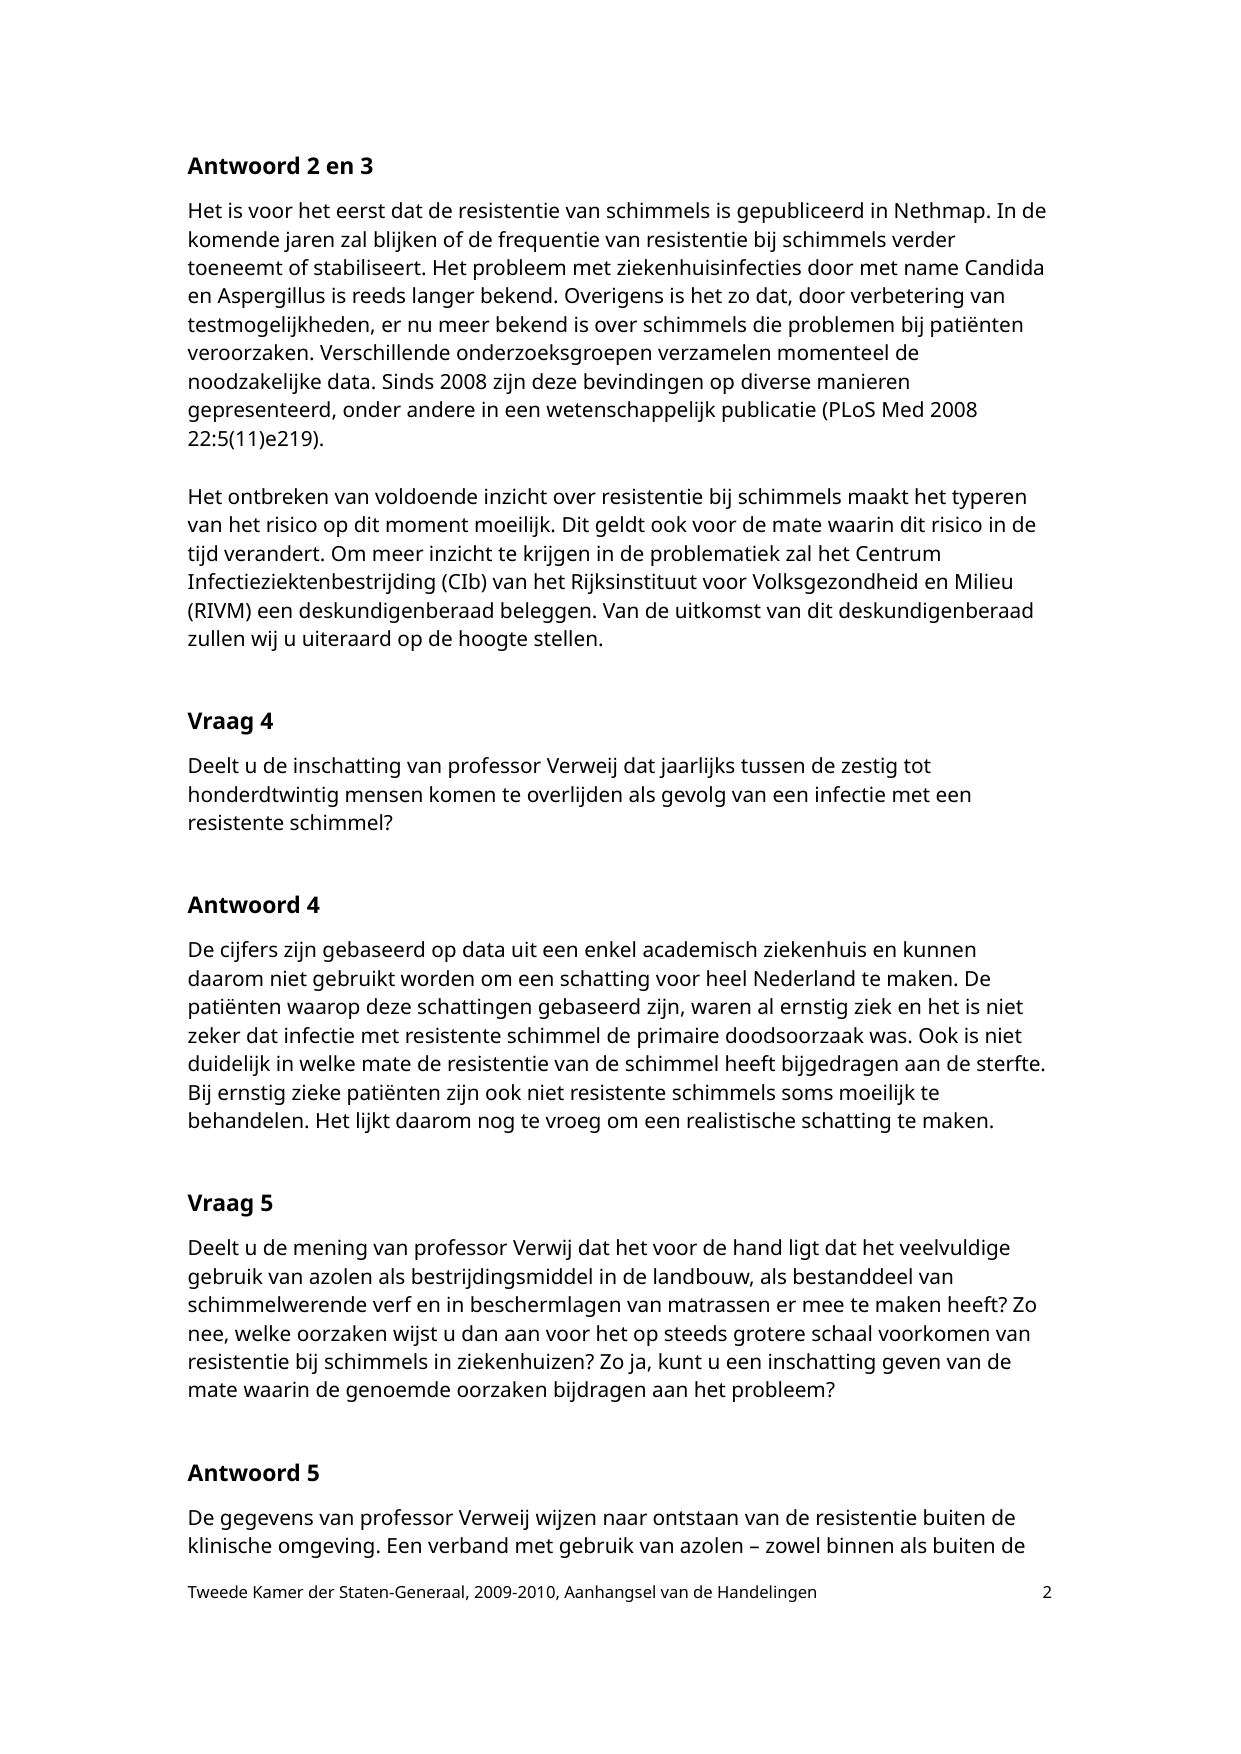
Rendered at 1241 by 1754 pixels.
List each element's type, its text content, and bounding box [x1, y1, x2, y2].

text Het ontbreken van voldoende inzicht over resistentie bij schimmels maakt het typeren van het risico op dit moment moeilijk. Dit geldt ook voor de mate waarin dit risico in de tijd verandert. Om meer inzicht te krijgen in de problematiek zal het Centrum Infectieziektenbestrijding (CIb) van het Rijksinstituut voor Volksgezondheid en Milieu (RIVM) een deskundigenberaad beleggen. Van de uitkomst van dit deskundigenberaad zullen wij u uiteraard op de hoogte stellen. [187, 482, 1053, 653]
subtitle Antwoord 5 [187, 1457, 1053, 1488]
text Het is voor het eerst dat de resistentie van schimmels is gepubliceerd in Nethmap. In de komende jaren zal blijken of de frequentie van resistentie bij schimmels verder toeneemt of stabiliseert. Het probleem met ziekenhuisinfecties door met name Candida en Aspergillus is reeds langer bekend. Overigens is het zo dat, door verbetering van testmogelijkheden, er nu meer bekend is over schimmels die problemen bij patiënten veroorzaken. Verschillende onderzoeksgroepen verzamelen momenteel de noodzakelijke data. Sinds 2008 zijn deze bevindingen op diverse manieren gepresenteerd, onder andere in een wetenschappelijk publicatie (PLoS Med 2008 22:5(11)e219). [187, 196, 1053, 452]
text Deelt u de inschatting van professor Verweij dat jaarlijks tussen de zestig tot honderdtwintig mensen komen te overlijden als gevolg van een infectie met een resistente schimmel? [187, 752, 1053, 837]
subtitle Vraag 4 [187, 705, 1053, 737]
text De cijfers zijn gebaseerd op data uit een enkel academisch ziekenhuis en kunnen daarom niet gebruikt worden om een schatting voor heel Nederland te maken. De patiënten waarop deze schattingen gebaseerd zijn, waren al ernstig ziek en het is niet zeker dat infectie met resistente schimmel de primaire doodsoorzaak was. Ook is niet duidelijk in welke mate de resistentie van de schimmel heeft bijgedragen aan de sterfte. Bij ernstig zieke patiënten zijn ook niet resistente schimmels soms moeilijk te behandelen. Het lijkt daarom nog te vroeg om een realistische schatting te maken. [187, 936, 1053, 1135]
text De gegevens van professor Verweij wijzen naar ontstaan van de resistentie buiten de klinische omgeving. Een verband met gebruik van azolen – zowel binnen als buiten de [187, 1503, 1053, 1560]
subtitle Vraag 5 [187, 1187, 1053, 1218]
subtitle Antwoord 2 en 3 [187, 150, 1053, 181]
text Deelt u de mening van professor Verwij dat het voor de hand ligt dat het veelvuldige gebruik van azolen als bestrijdingsmiddel in de landbouw, als bestanddeel van schimmelwerende verf en in beschermlagen van matrassen er mee te maken heeft? Zo nee, welke oorzaken wijst u dan aan voor het op steeds grotere schaal voorkomen van resistentie bij schimmels in ziekenhuizen? Zo ja, kunt u een inschatting geven van de mate waarin de genoemde oorzaken bijdragen aan het probleem? [187, 1233, 1053, 1404]
subtitle Antwoord 4 [187, 889, 1053, 921]
